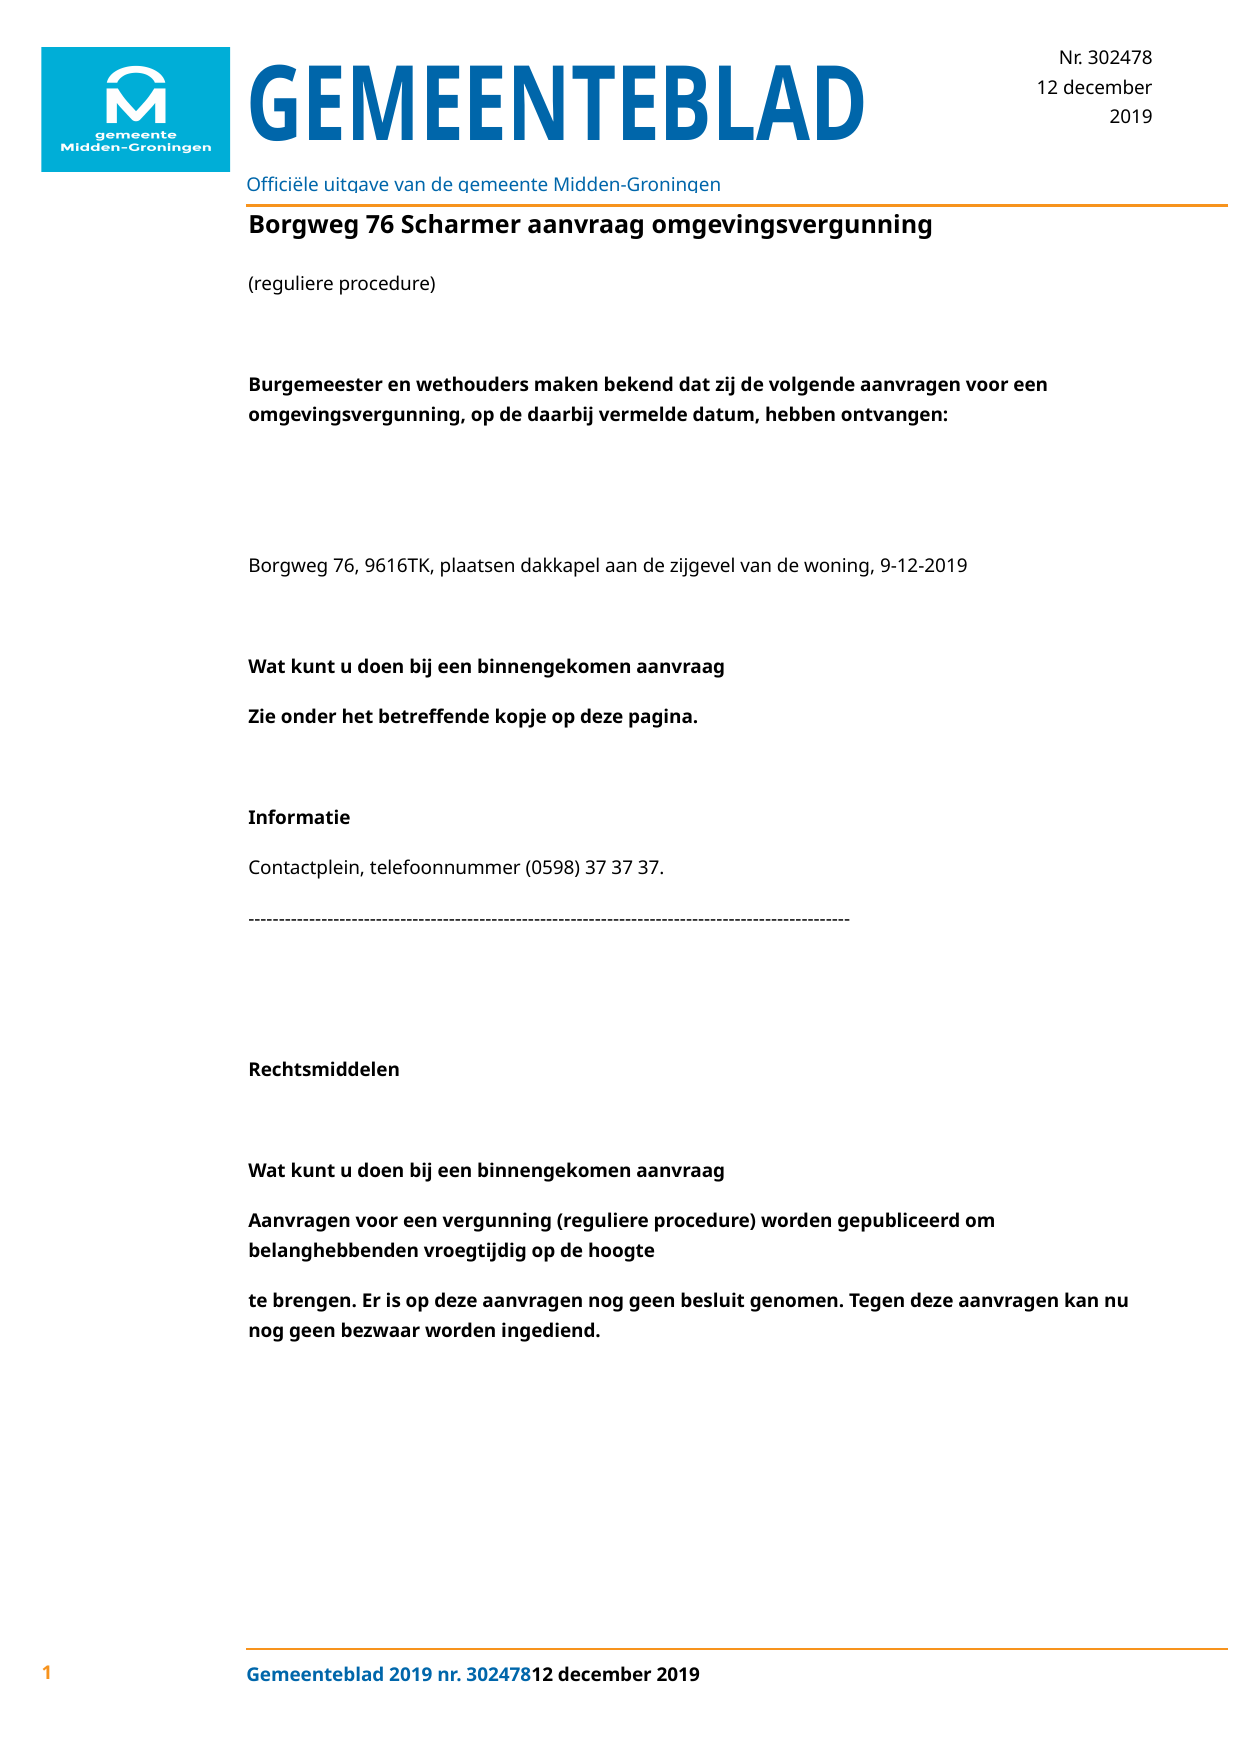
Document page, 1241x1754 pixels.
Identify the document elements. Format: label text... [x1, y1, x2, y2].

text --------------------------------------------------------------------------------------------------- [248, 905, 1152, 931]
picture [107, 89, 165, 122]
text Wat kunt u doen bij een binnengekomen aanvraag [248, 1157, 1152, 1183]
text Borgweg 76 Scharmer aanvraag omgevingsvergunning [248, 207, 1152, 241]
text Informatie [248, 804, 1152, 830]
text te brengen. Er is op deze aanvragen nog geen besluit genomen. Tegen deze aanvragen kan nu nog geen bezwaar worden ingediend. [248, 1287, 1152, 1343]
text (reguliere procedure) [248, 270, 1152, 296]
text Burgemeester en wethouders maken bekend dat zij de volgende aanvragen voor een omgevingsvergunning, op de daarbij vermelde datum, hebben ontvangen: [248, 371, 1152, 426]
text Aanvragen voor een vergunning (reguliere procedure) worden gepubliceerd om belanghebbenden vroegtijdig op de hoogte [248, 1207, 1152, 1263]
text Rechtsmiddelen [248, 1056, 1152, 1082]
text Contactplein, telefoonnummer (0598) 37 37 37. [248, 854, 1152, 880]
text Wat kunt u doen bij een binnengekomen aanvraag [248, 653, 1152, 678]
picture [184, 146, 190, 153]
text Borgweg 76, 9616TK, plaatsen dakkapel aan de zijgevel van de woning, 9-12-2019 [248, 552, 1152, 578]
text Zie onder het betreffende kopje op deze pagina. [248, 703, 1152, 729]
picture [108, 66, 164, 82]
